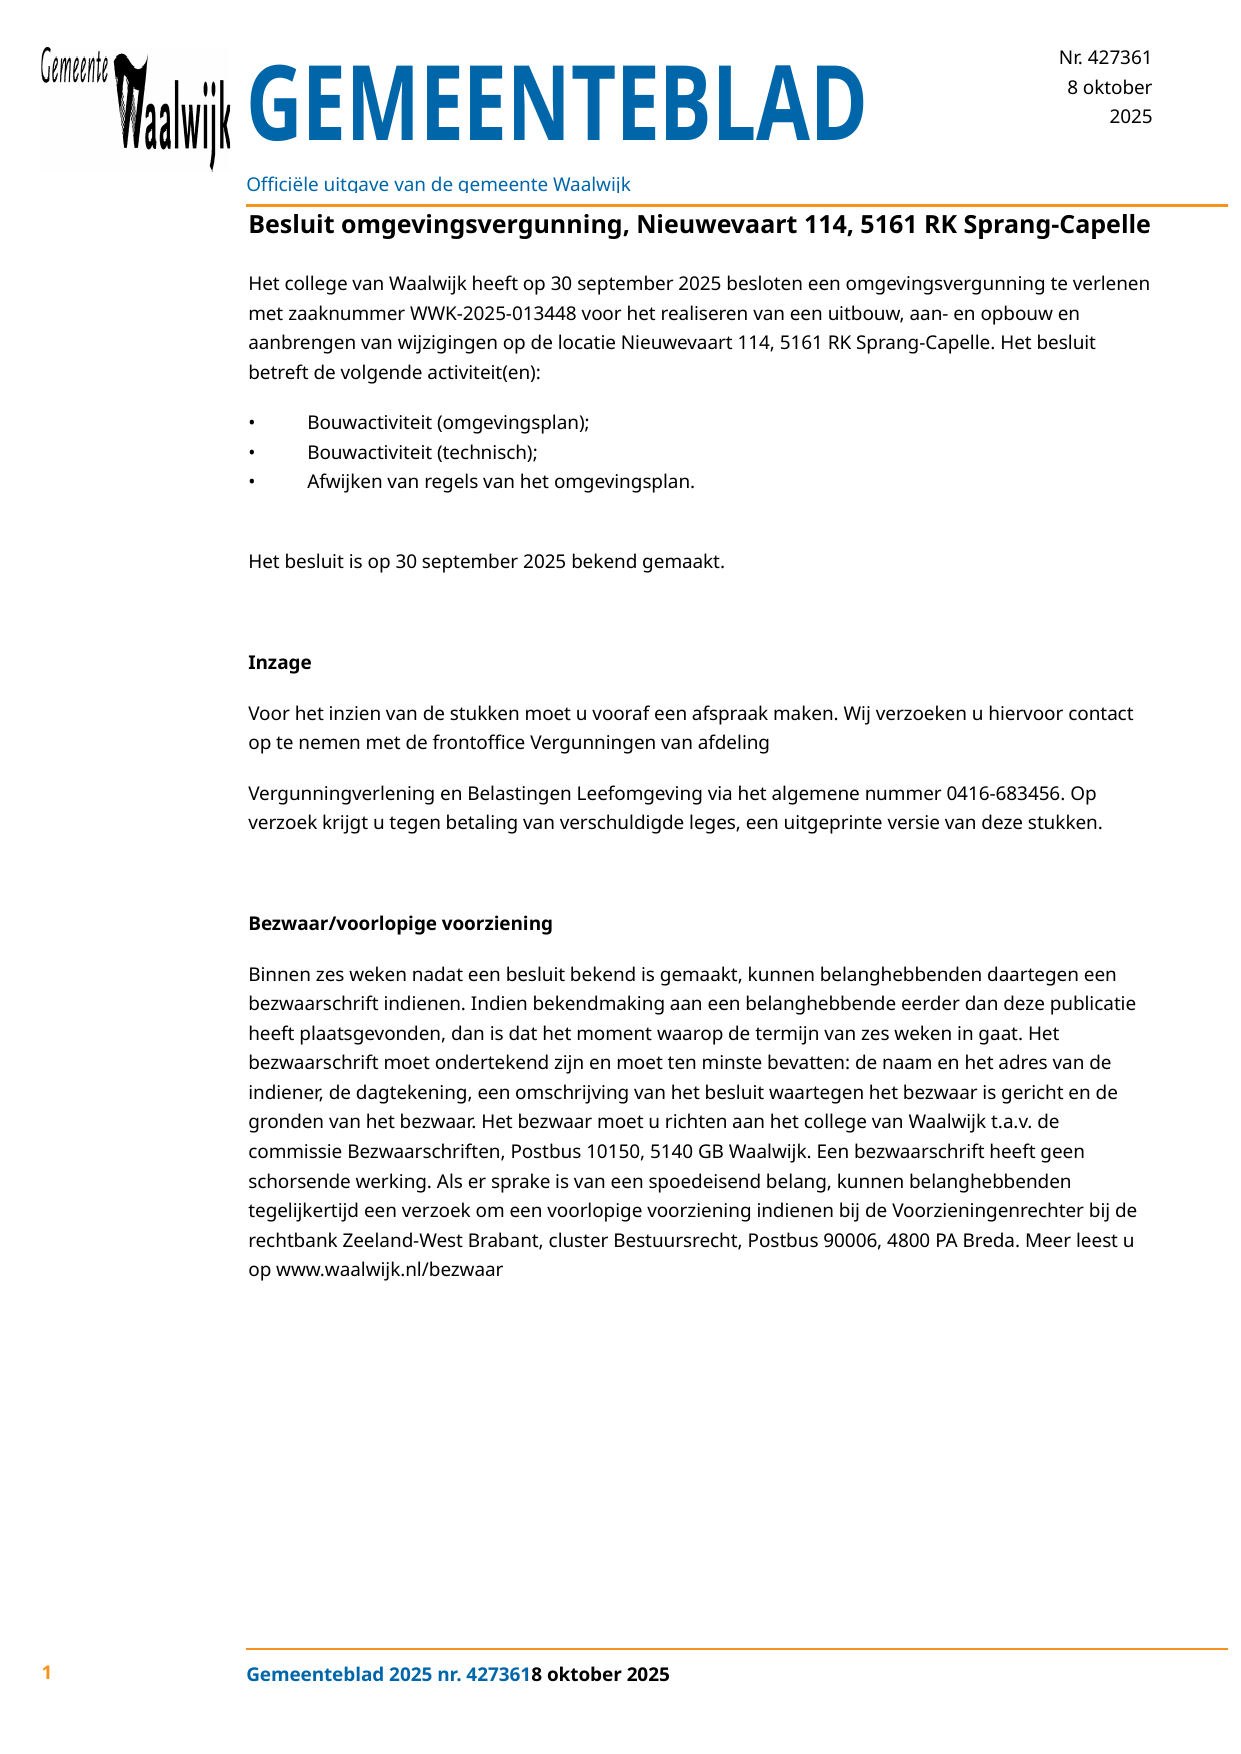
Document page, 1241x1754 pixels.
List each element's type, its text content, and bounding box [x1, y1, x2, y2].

list Afwijken van regels van het omgevingsplan. [248, 469, 1152, 494]
text Bezwaar/voorlopige voorziening [248, 910, 1152, 936]
list Bouwactiviteit (omgevingsplan); [248, 409, 1152, 435]
text Inzage [248, 649, 1152, 675]
list Bouwactiviteit (technisch); [248, 439, 1152, 465]
picture [41, 47, 231, 172]
text Binnen zes weken nadat een besluit bekend is gemaakt, kunnen belanghebbenden daartegen een bezwaarschrift indienen. Indien bekendmaking aan een belanghebbende eerder dan deze publicatie heeft plaatsgevonden, dan is dat het moment waarop de termijn van zes weken in gaat. Het bezwaarschrift moet ondertekend zijn en moet ten minste bevatten: de naam en het adres van de indiener, de dagtekening, een omschrijving van het besluit waartegen het bezwaar is gericht en de gronden van het bezwaar. Het bezwaar moet u richten aan het college van Waalwijk t.a.v. de commissie Bezwaarschriften, Postbus 10150, 5140 GB Waalwijk. Een bezwaarschrift heeft geen schorsende werking. Als er sprake is van een spoedeisend belang, kunnen belanghebbenden tegelijkertijd een verzoek om een voorlopige voorziening indienen bij de Voorzieningenrechter bij de rechtbank Zeeland-West Brabant, cluster Bestuursrecht, Postbus 90006, 4800 PA Breda. Meer leest u op www.waalwijk.nl/bezwaar [248, 961, 1152, 1282]
text Besluit omgevingsvergunning, Nieuwevaart 114, 5161 RK Sprang-Capelle [248, 207, 1152, 241]
text Voor het inzien van de stukken moet u vooraf een afspraak maken. Wij verzoeken u hiervoor contact op te nemen met de frontoffice Vergunningen van afdeling [248, 700, 1152, 755]
text Vergunningverlening en Belastingen Leefomgeving via het algemene nummer 0416-683456. Op verzoek krijgt u tegen betaling van verschuldigde leges, een uitgeprinte versie van deze stukken. [248, 780, 1152, 835]
text Het besluit is op 30 september 2025 bekend gemaakt. [248, 549, 1152, 574]
text Het college van Waalwijk heeft op 30 september 2025 besloten een omgevingsvergunning te verlenen met zaaknummer WWK-2025-013448 voor het realiseren van een uitbouw, aan- en opbouw en aanbrengen van wijzigingen op de locatie Nieuwevaart 114, 5161 RK Sprang-Capelle. Het besluit betreft de volgende activiteit(en): [248, 270, 1152, 385]
